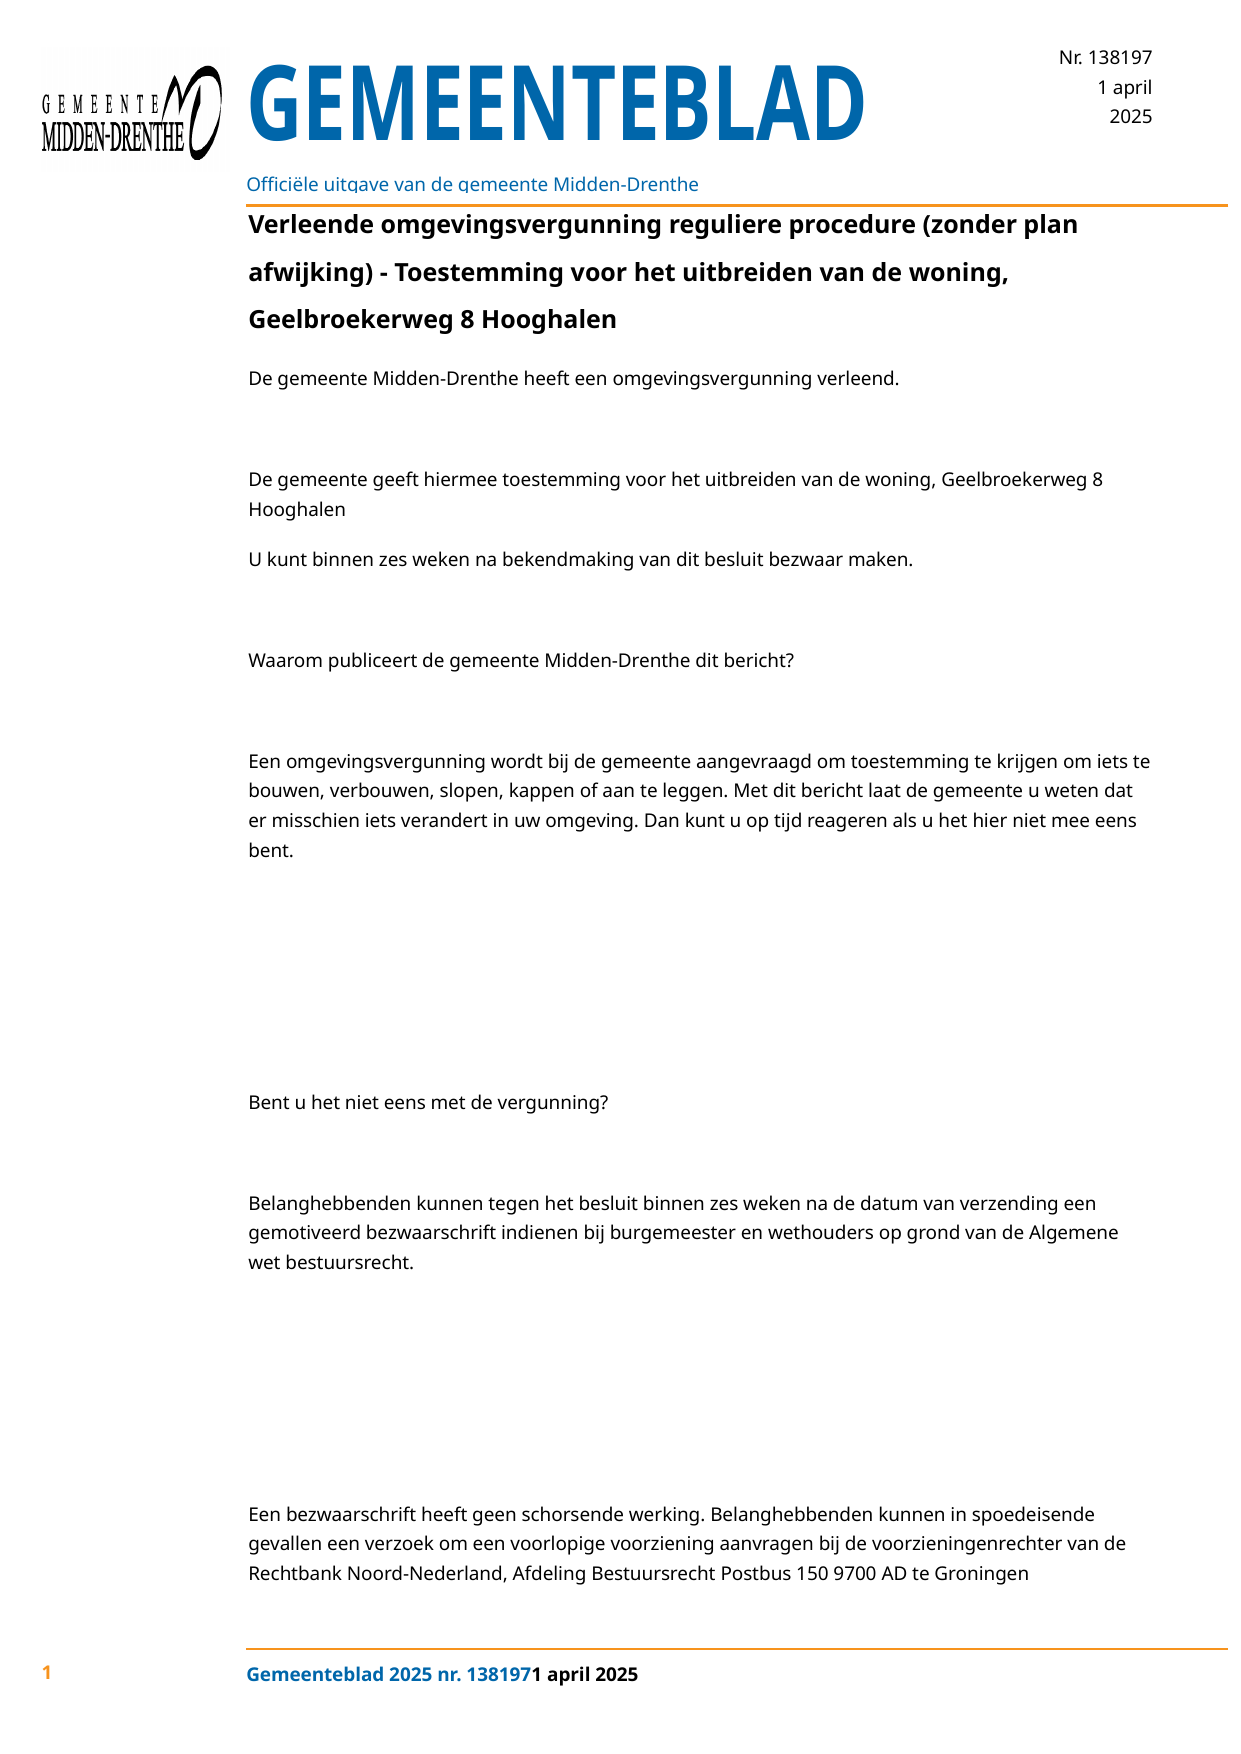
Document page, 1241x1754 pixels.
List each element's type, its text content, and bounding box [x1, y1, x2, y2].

text Een omgevingsvergunning wordt bij de gemeente aangevraagd om toestemming te krijgen om iets te bouwen, verbouwen, slopen, kappen of aan te leggen. Met dit bericht laat de gemeente u weten dat er misschien iets verandert in uw omgeving. Dan kunt u op tijd reageren als u het hier niet mee eens bent. [248, 748, 1152, 862]
text Waarom publiceert de gemeente Midden-Drenthe dit bericht? [248, 647, 1152, 673]
text Bent u het niet eens met de vergunning? [248, 1089, 1152, 1114]
text De gemeente geeft hiermee toestemming voor het uitbreiden van de woning, Geelbroekerweg 8 Hooghalen [248, 466, 1152, 522]
text Een bezwaarschrift heeft geen schorsende werking. Belanghebbenden kunnen in spoedeisende gevallen een verzoek om een voorlopige voorziening aanvragen bij de voorzieningenrechter van de Rechtbank Noord-Nederland, Afdeling Bestuursrecht Postbus 150 9700 AD te Groningen [248, 1501, 1152, 1586]
text Verleende omgevingsvergunning reguliere procedure (zonder plan afwijking) - Toestemming voor het uitbreiden van de woning, Geelbroekerweg 8 Hooghalen [248, 207, 1152, 336]
picture [41, 47, 231, 172]
text U kunt binnen zes weken na bekendmaking van dit besluit bezwaar maken. [248, 546, 1152, 572]
text Belanghebbenden kunnen tegen het besluit binnen zes weken na de datum van verzending een gemotiveerd bezwaarschrift indienen bij burgemeester en wethouders op grond van de Algemene wet bestuursrecht. [248, 1190, 1152, 1274]
text De gemeente Midden-Drenthe heeft een omgevingsvergunning verleend. [248, 366, 1152, 391]
